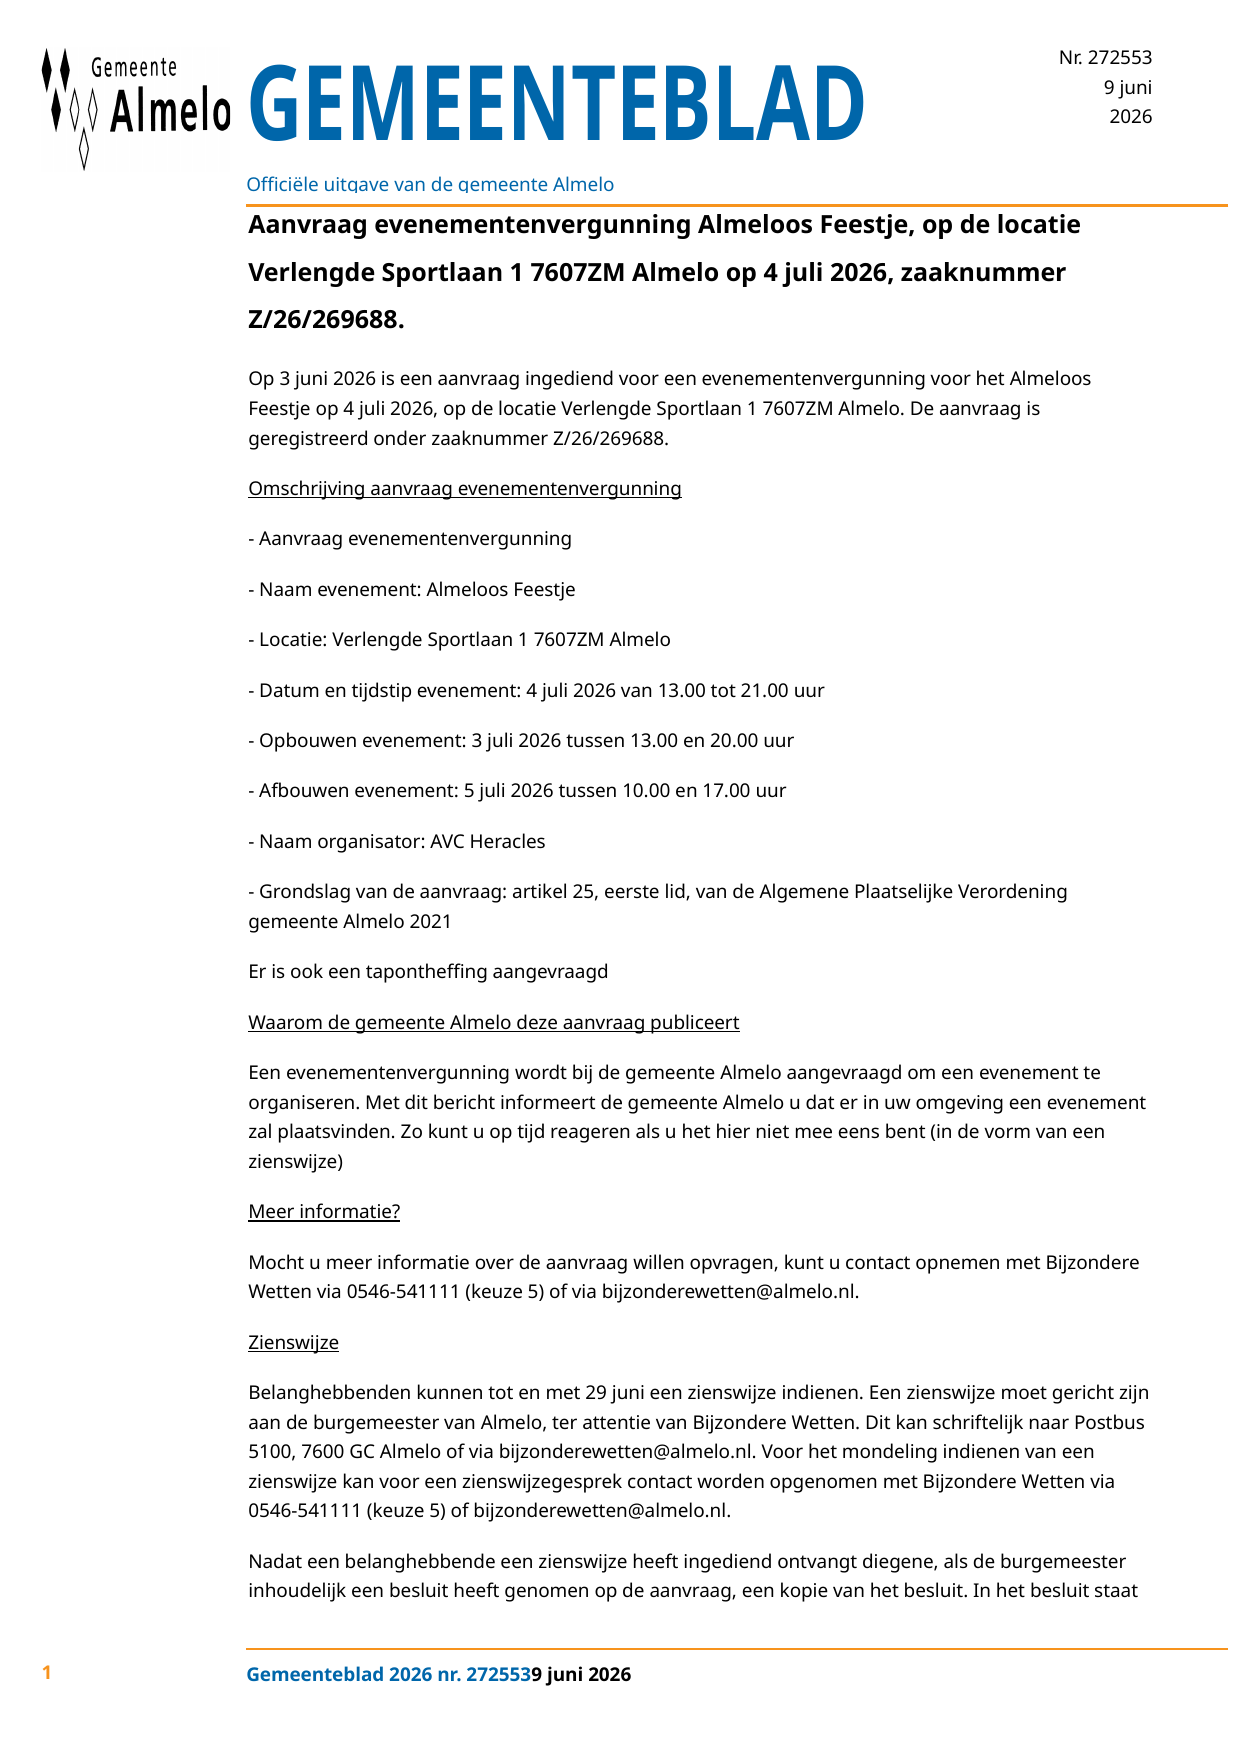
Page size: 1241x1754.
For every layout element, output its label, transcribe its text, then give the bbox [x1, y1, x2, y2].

text Meer informatie? [248, 1198, 1152, 1224]
text Omschrijving aanvraag evenementenvergunning [248, 475, 1152, 501]
text - Naam organisator: AVC Heracles [248, 828, 1152, 854]
text - Opbouwen evenement: 3 juli 2026 tussen 13.00 en 20.00 uur [248, 727, 1152, 753]
text Mocht u meer informatie over de aanvraag willen opvragen, kunt u contact opnemen met Bijzondere Wetten via 0546-541111 (keuze 5) of via bijzonderewetten@almelo.nl. [248, 1249, 1152, 1304]
text Nadat een belanghebbende een zienswijze heeft ingediend ontvangt diegene, als de burgemeester inhoudelijk een besluit heeft genomen op de aanvraag, een kopie van het besluit. In het besluit staat [248, 1548, 1152, 1603]
text - Grondslag van de aanvraag: artikel 25, eerste lid, van de Algemene Plaatselijke Verordening gemeente Almelo 2021 [248, 878, 1152, 934]
text Belanghebbenden kunnen tot en met 29 juni een zienswijze indienen. Een zienswijze moet gericht zijn aan de burgemeester van Almelo, ter attentie van Bijzondere Wetten. Dit kan schriftelijk naar Postbus 5100, 7600 GC Almelo of via bijzonderewetten@almelo.nl. Voor het mondeling indienen van een zienswijze kan voor een zienswijzegesprek contact worden opgenomen met Bijzondere Wetten via 0546-541111 (keuze 5) of bijzonderewetten@almelo.nl. [248, 1379, 1152, 1523]
text Er is ook een tapontheffing aangevraagd [248, 958, 1152, 984]
text Een evenementenvergunning wordt bij de gemeente Almelo aangevraagd om een evenement te organiseren. Met dit bericht informeert de gemeente Almelo u dat er in uw omgeving een evenement zal plaatsvinden. Zo kunt u op tijd reageren als u het hier niet mee eens bent (in de vorm van een zienswijze) [248, 1059, 1152, 1174]
picture [41, 47, 231, 172]
text - Datum en tijdstip evenement: 4 juli 2026 van 13.00 tot 21.00 uur [248, 677, 1152, 702]
text Waarom de gemeente Almelo deze aanvraag publiceert [248, 1009, 1152, 1034]
text - Aanvraag evenementenvergunning [248, 526, 1152, 551]
text - Locatie: Verlengde Sportlaan 1 7607ZM Almelo [248, 626, 1152, 652]
text - Afbouwen evenement: 5 juli 2026 tussen 10.00 en 17.00 uur [248, 778, 1152, 803]
text - Naam evenement: Almeloos Feestje [248, 576, 1152, 602]
text Op 3 juni 2026 is een aanvraag ingediend voor een evenementenvergunning voor het Almeloos Feestje op 4 juli 2026, op de locatie Verlengde Sportlaan 1 7607ZM Almelo. De aanvraag is geregistreerd onder zaaknummer Z/26/269688. [248, 366, 1152, 450]
text Aanvraag evenementenvergunning Almeloos Feestje, op de locatie Verlengde Sportlaan 1 7607ZM Almelo op 4 juli 2026, zaaknummer Z/26/269688. [248, 207, 1152, 336]
text Zienswijze [248, 1329, 1152, 1354]
